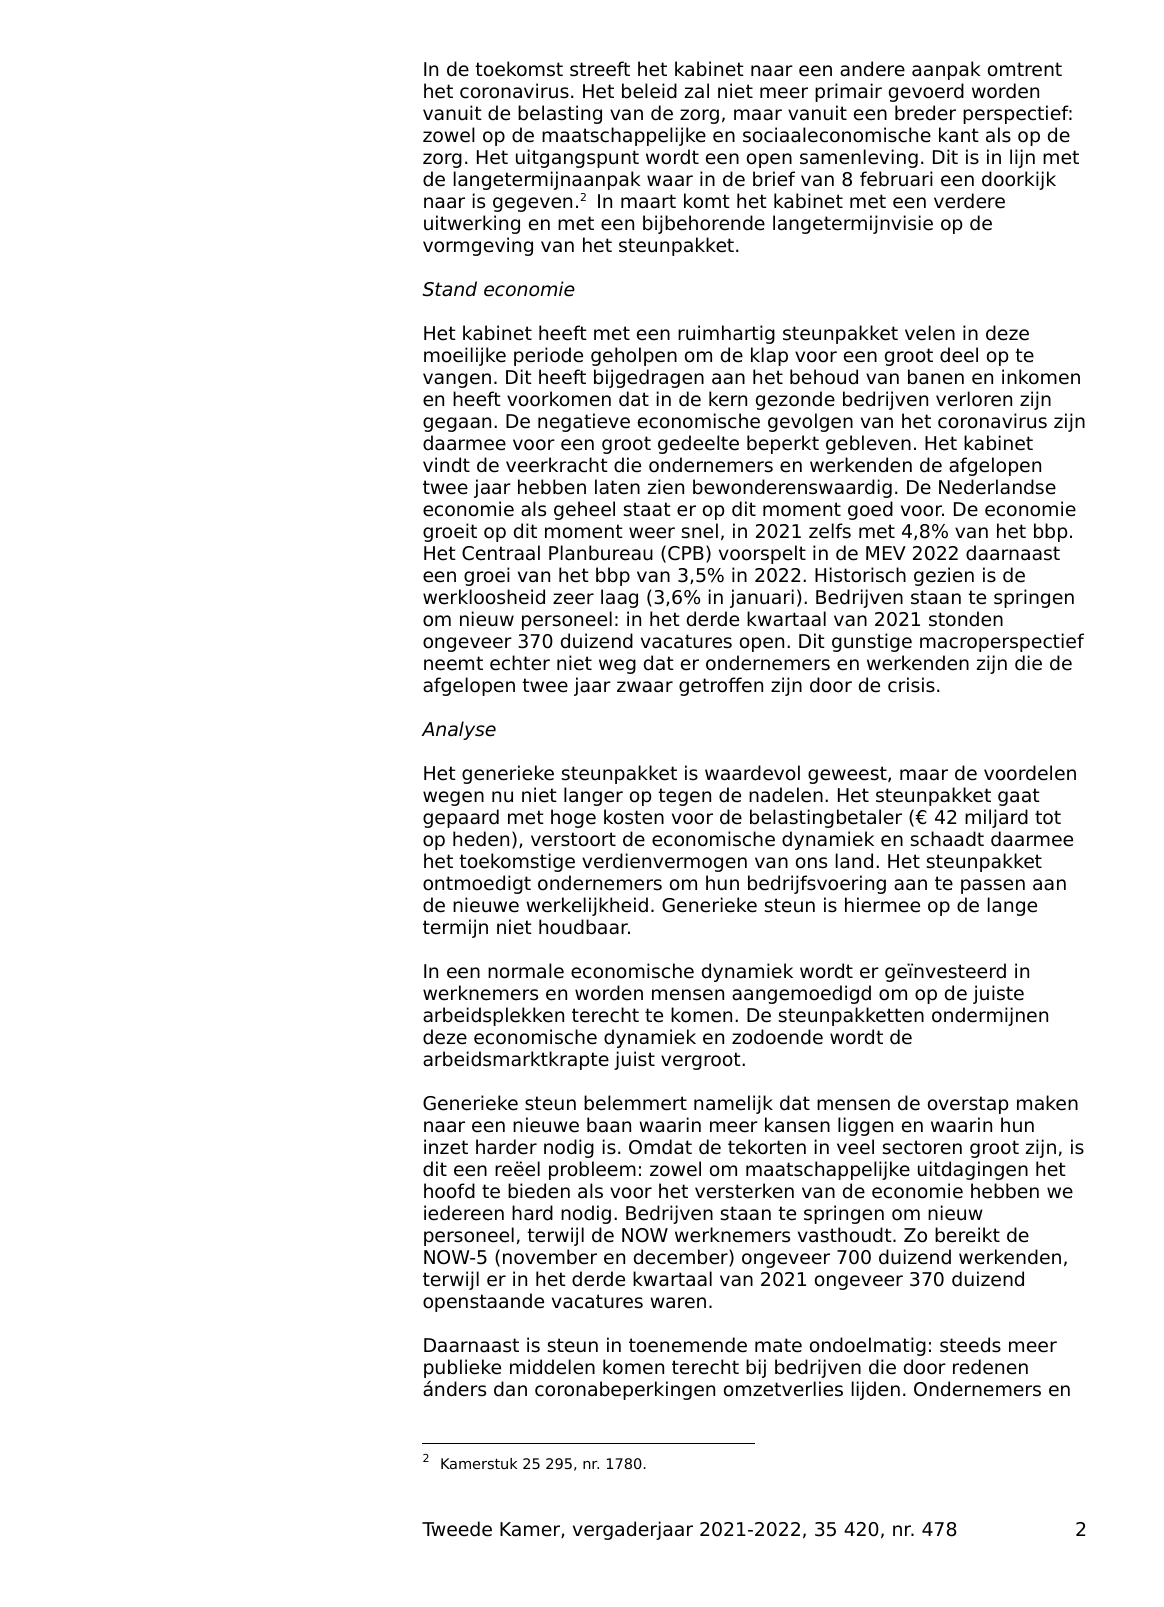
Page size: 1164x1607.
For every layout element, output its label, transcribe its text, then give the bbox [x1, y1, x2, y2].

text Kamerstuk 25 295, nr. 1780. [422, 1452, 1087, 1474]
text In de toekomst streeft het kabinet naar een andere aanpak omtrent het coronavirus. Het beleid zal niet meer primair gevoerd worden vanuit de belasting van de zorg, maar vanuit een breder perspectief: zowel op de maatschappelijke en sociaaleconomische kant als op de zorg. Het uitgangspunt wordt een open samenleving. Dit is in lijn met de langetermijnaanpak waar in de brief van 8 februari een doorkijk naar is gegeven. In maart komt het kabinet met een verdere uitwerking en met een bijbehorende langetermijnvisie op de vormgeving van het steunpakket. [422, 59, 1087, 257]
text Het kabinet heeft met een ruimhartig steunpakket velen in deze moeilijke periode geholpen om de klap voor een groot deel op te vangen. Dit heeft bijgedragen aan het behoud van banen en inkomen en heeft voorkomen dat in de kern gezonde bedrijven verloren zijn gegaan. De negatieve economische gevolgen van het coronavirus zijn daarmee voor een groot gedeelte beperkt gebleven. Het kabinet vindt de veerkracht die ondernemers en werkenden de afgelopen twee jaar hebben laten zien bewonderenswaardig. De Nederlandse economie als geheel staat er op dit moment goed voor. De economie groeit op dit moment weer snel, in 2021 zelfs met 4,8% van het bbp. Het Centraal Planbureau (CPB) voorspelt in de MEV 2022 daarnaast een groei van het bbp van 3,5% in 2022. Historisch gezien is de werkloosheid zeer laag (3,6% in januari). Bedrijven staan te springen om nieuw personeel: in het derde kwartaal van 2021 stonden ongeveer 370 duizend vacatures open. Dit gunstige macroperspectief neemt echter niet weg dat er ondernemers en werkenden zijn die de afgelopen twee jaar zwaar getroffen zijn door de crisis. [422, 323, 1087, 697]
text Generieke steun belemmert namelijk dat mensen de overstap maken naar een nieuwe baan waarin meer kansen liggen en waarin hun inzet harder nodig is. Omdat de tekorten in veel sectoren groot zijn, is dit een reëel probleem: zowel om maatschappelijke uitdagingen het hoofd te bieden als voor het versterken van de economie hebben we iedereen hard nodig. Bedrijven staan te springen om nieuw personeel, terwijl de NOW werknemers vasthoudt. Zo bereikt de NOW-5 (november en december) ongeveer 700 duizend werkenden, terwijl er in het derde kwartaal van 2021 ongeveer 370 duizend openstaande vacatures waren. [422, 1093, 1087, 1313]
text Het generieke steunpakket is waardevol geweest, maar de voordelen wegen nu niet langer op tegen de nadelen. Het steunpakket gaat gepaard met hoge kosten voor de belastingbetaler (€ 42 miljard tot op heden), verstoort de economische dynamiek en schaadt daarmee het toekomstige verdienvermogen van ons land. Het steunpakket ontmoedigt ondernemers om hun bedrijfsvoering aan te passen aan de nieuwe werkelijkheid. Generieke steun is hiermee op de lange termijn niet houdbaar. [422, 763, 1087, 939]
subtitle Analyse [422, 719, 1087, 741]
text Daarnaast is steun in toenemende mate ondoelmatig: steeds meer publieke middelen komen terecht bij bedrijven die door redenen ánders dan coronabeperkingen omzetverlies lijden. Ondernemers en [422, 1335, 1087, 1401]
subtitle Stand economie [422, 279, 1087, 301]
text In een normale economische dynamiek wordt er geïnvesteerd in werknemers en worden mensen aangemoedigd om op de juiste arbeidsplekken terecht te komen. De steunpakketten ondermijnen deze economische dynamiek en zodoende wordt de arbeidsmarktkrapte juist vergroot. [422, 961, 1087, 1071]
